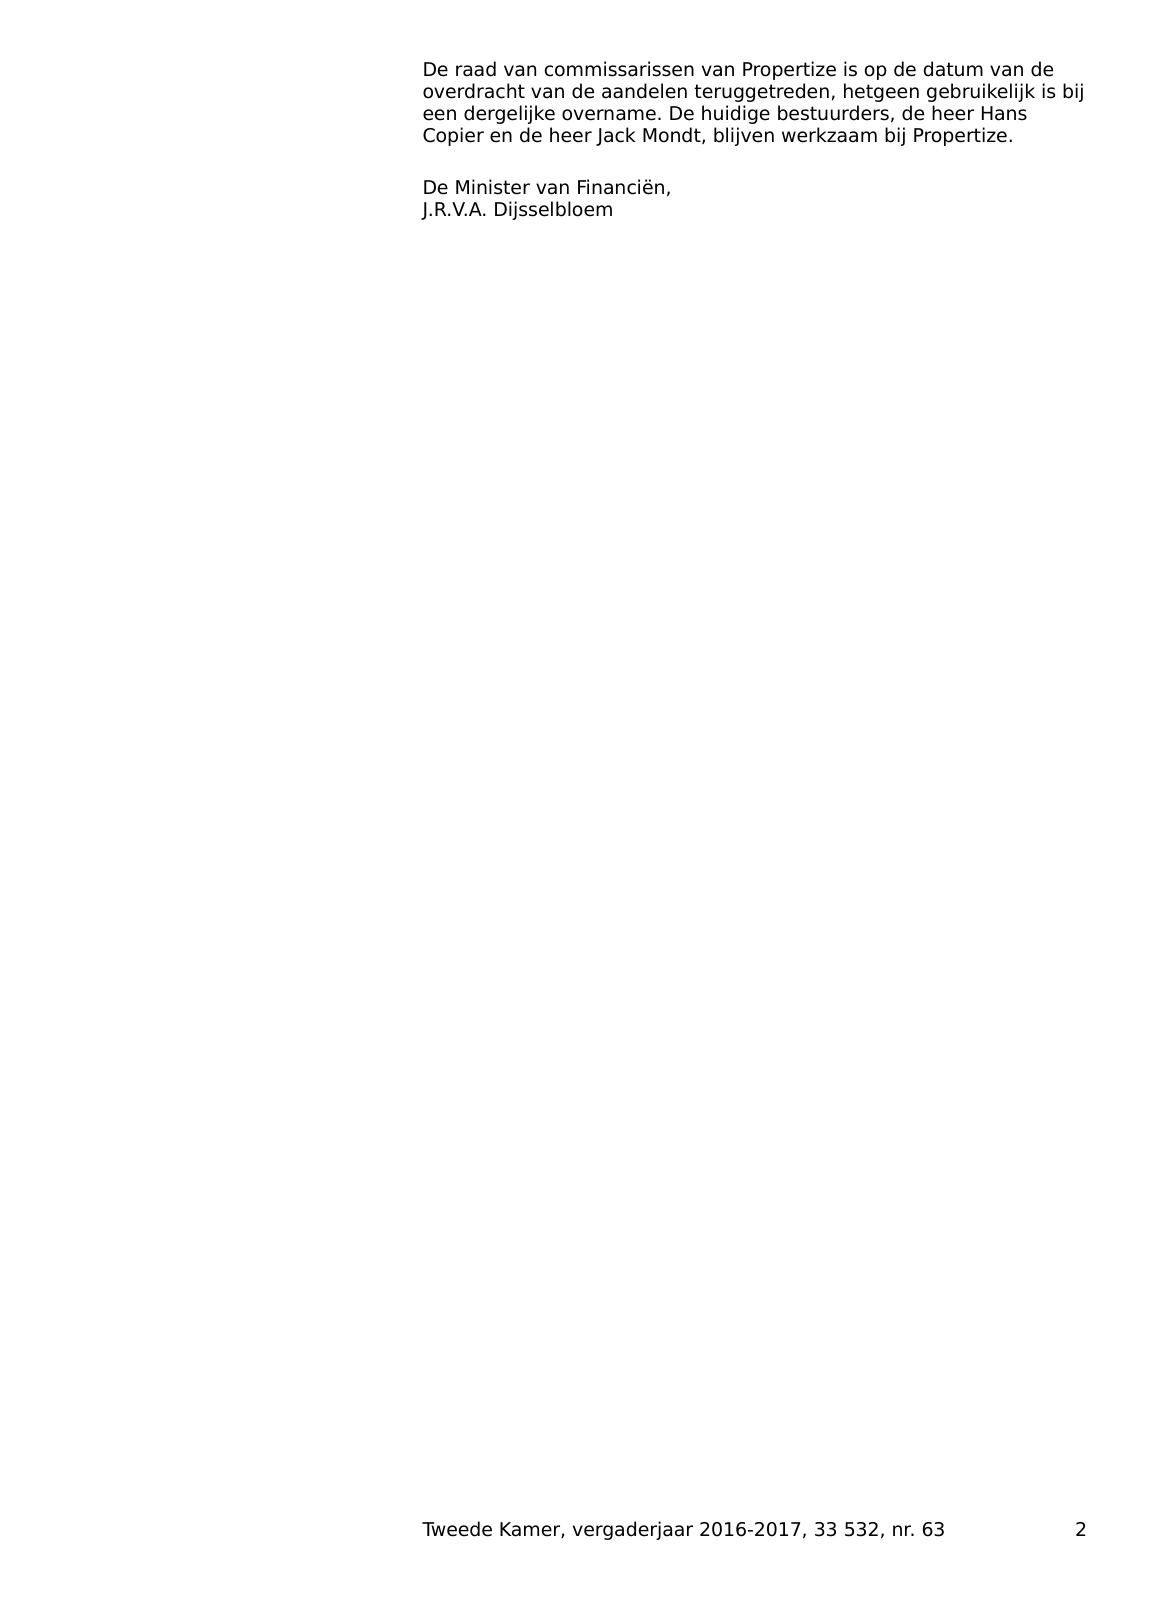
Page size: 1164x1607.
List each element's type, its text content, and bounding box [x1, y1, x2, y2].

text De raad van commissarissen van Propertize is op de datum van de overdracht van de aandelen teruggetreden, hetgeen gebruikelijk is bij een dergelijke overname. De huidige bestuurders, de heer Hans Copier en de heer Jack Mondt, blijven werkzaam bij Propertize. [422, 59, 1087, 147]
text De Minister van Financiën, J.R.V.A. Dijsselbloem [422, 177, 1087, 221]
